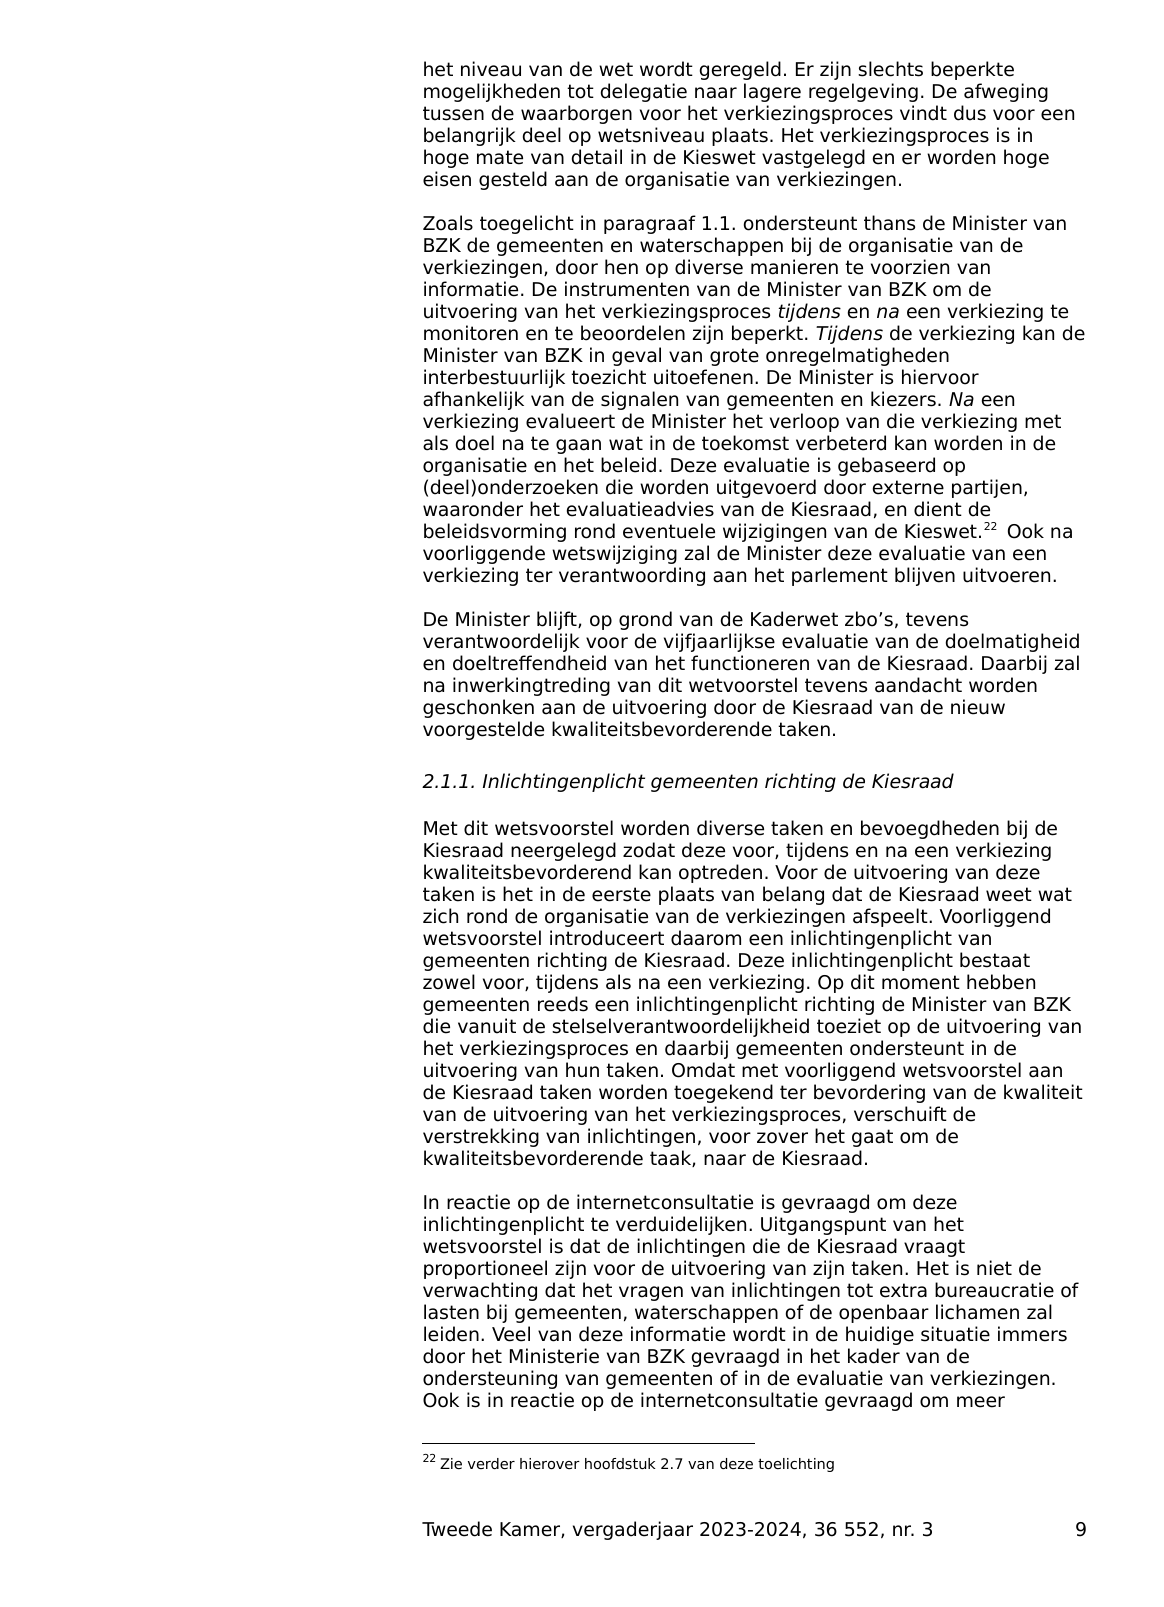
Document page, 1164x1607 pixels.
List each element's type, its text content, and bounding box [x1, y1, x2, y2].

text In reactie op de internetconsultatie is gevraagd om deze inlichtingenplicht te verduidelijken. Uitgangspunt van het wetsvoorstel is dat de inlichtingen die de Kiesraad vraagt proportioneel zijn voor de uitvoering van zijn taken. Het is niet de verwachting dat het vragen van inlichtingen tot extra bureaucratie of lasten bij gemeenten, waterschappen of de openbaar lichamen zal leiden. Veel van deze informatie wordt in de huidige situatie immers door het Ministerie van BZK gevraagd in het kader van de ondersteuning van gemeenten of in de evaluatie van verkiezingen. Ook is in reactie op de internetconsultatie gevraagd om meer [422, 1192, 1087, 1411]
text De Minister blijft, op grond van de Kaderwet zbo’s, tevens verantwoordelijk voor de vijfjaarlijkse evaluatie van de doelmatigheid en doeltreffendheid van het functioneren van de Kiesraad. Daarbij zal na inwerkingtreding van dit wetvoorstel tevens aandacht worden geschonken aan de uitvoering door de Kiesraad van de nieuw voorgestelde kwaliteitsbevorderende taken. [422, 609, 1087, 741]
text Met dit wetsvoorstel worden diverse taken en bevoegdheden bij de Kiesraad neergelegd zodat deze voor, tijdens en na een verkiezing kwaliteitsbevorderend kan optreden. Voor de uitvoering van deze taken is het in de eerste plaats van belang dat de Kiesraad weet wat zich rond de organisatie van de verkiezingen afspeelt. Voorliggend wetsvoorstel introduceert daarom een inlichtingenplicht van gemeenten richting de Kiesraad. Deze inlichtingenplicht bestaat zowel voor, tijdens als na een verkiezing. Op dit moment hebben gemeenten reeds een inlichtingenplicht richting de Minister van BZK die vanuit de stelselverantwoordelijkheid toeziet op de uitvoering van het verkiezingsproces en daarbij gemeenten ondersteunt in de uitvoering van hun taken. Omdat met voorliggend wetsvoorstel aan de Kiesraad taken worden toegekend ter bevordering van de kwaliteit van de uitvoering van het verkiezingsproces, verschuift de verstrekking van inlichtingen, voor zover het gaat om de kwaliteitsbevorderende taak, naar de Kiesraad. [422, 818, 1087, 1169]
text Zie verder hierover hoofdstuk 2.7 van deze toelichting [422, 1452, 1087, 1474]
text Zoals toegelicht in paragraaf 1.1. ondersteunt thans de Minister van BZK de gemeenten en waterschappen bij de organisatie van de verkiezingen, door hen op diverse manieren te voorzien van informatie. De instrumenten van de Minister van BZK om de uitvoering van het verkiezingsproces tijdens en na een verkiezing te monitoren en te beoordelen zijn beperkt. Tijdens de verkiezing kan de Minister van BZK in geval van grote onregelmatigheden interbestuurlijk toezicht uitoefenen. De Minister is hiervoor afhankelijk van de signalen van gemeenten en kiezers. Na een verkiezing evalueert de Minister het verloop van die verkiezing met als doel na te gaan wat in de toekomst verbeterd kan worden in de organisatie en het beleid. Deze evaluatie is gebaseerd op (deel)onderzoeken die worden uitgevoerd door externe partijen, waaronder het evaluatieadvies van de Kiesraad, en dient de beleidsvorming rond eventuele wijzigingen van de Kieswet. Ook na voorliggende wetswijziging zal de Minister deze evaluatie van een verkiezing ter verantwoording aan het parlement blijven uitvoeren. [422, 213, 1087, 587]
subtitle 2.1.1. Inlichtingenplicht gemeenten richting de Kiesraad [422, 771, 1087, 793]
text het niveau van de wet wordt geregeld. Er zijn slechts beperkte mogelijkheden tot delegatie naar lagere regelgeving. De afweging tussen de waarborgen voor het verkiezingsproces vindt dus voor een belangrijk deel op wetsniveau plaats. Het verkiezingsproces is in hoge mate van detail in de Kieswet vastgelegd en er worden hoge eisen gesteld aan de organisatie van verkiezingen. [422, 59, 1087, 191]
